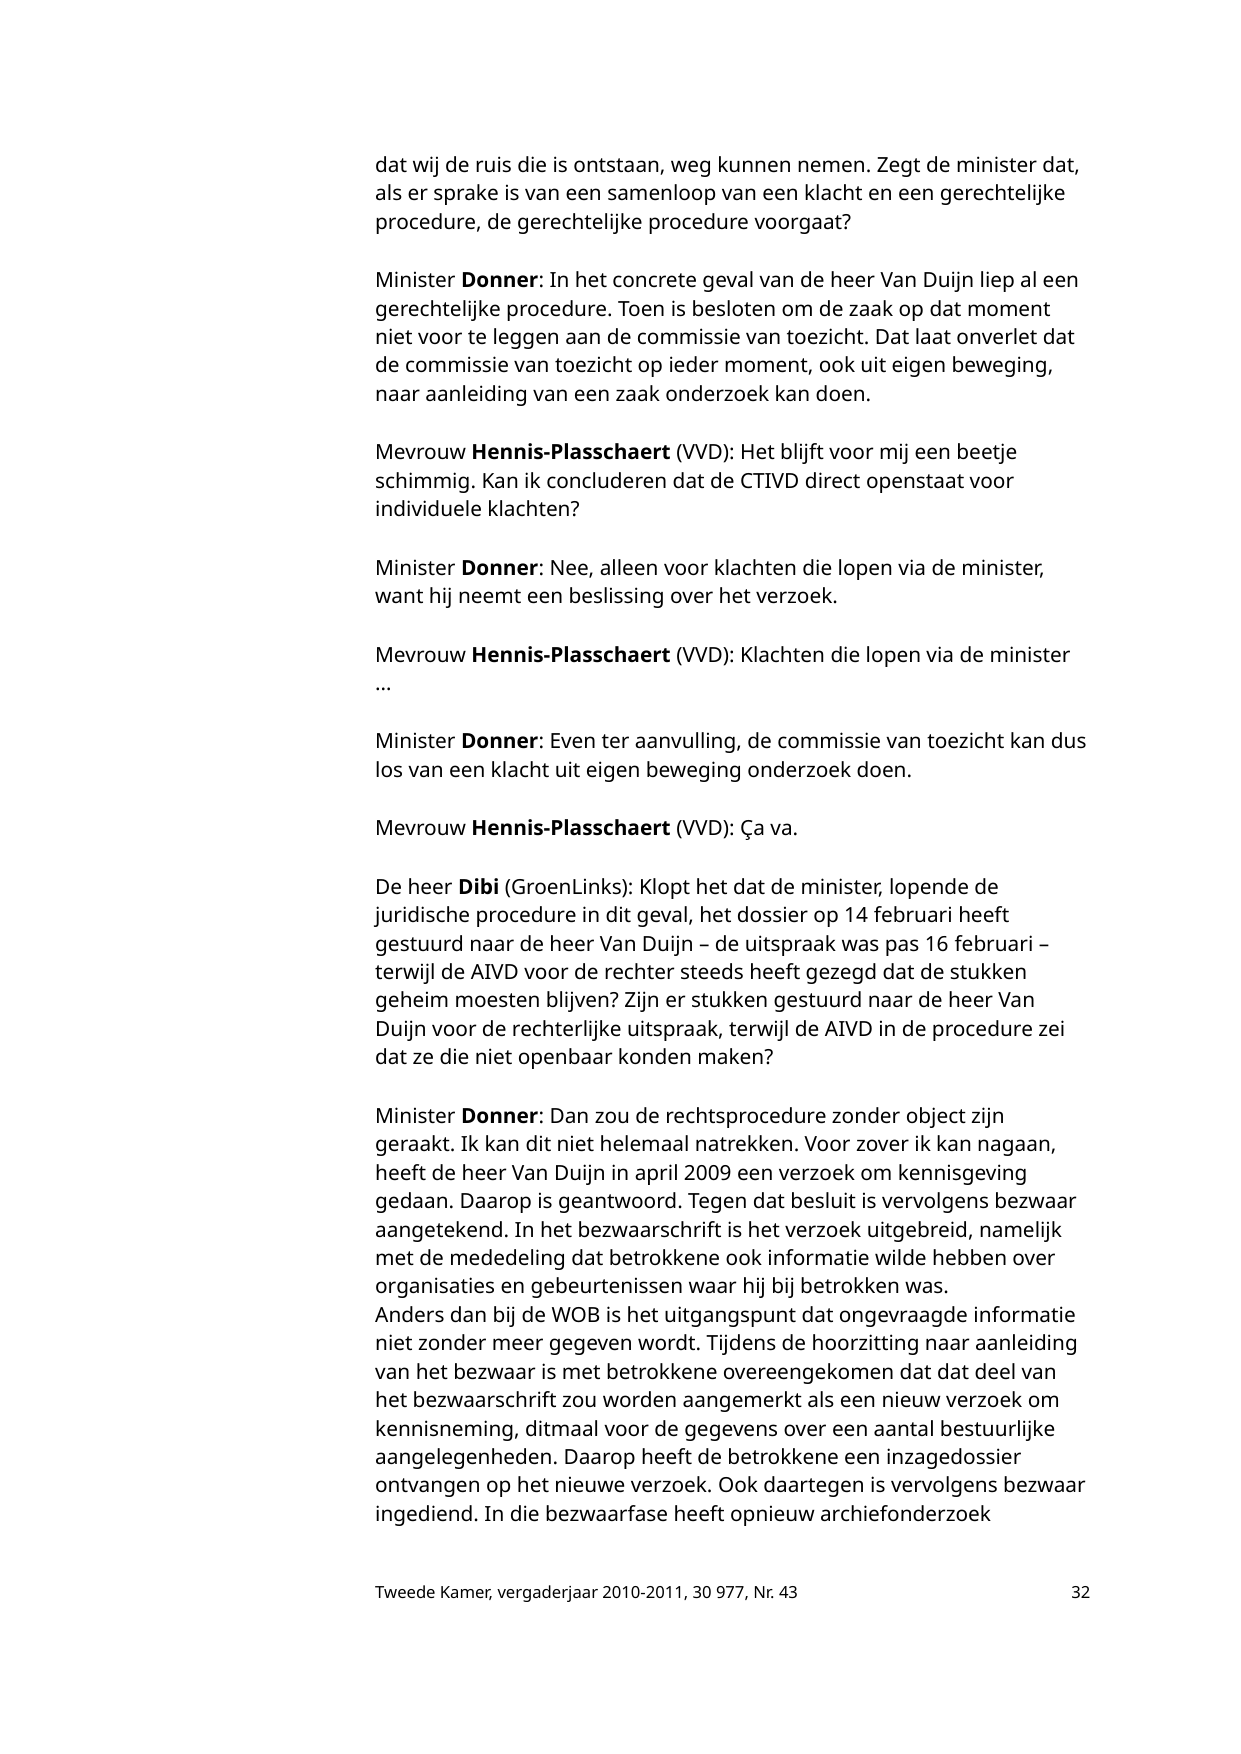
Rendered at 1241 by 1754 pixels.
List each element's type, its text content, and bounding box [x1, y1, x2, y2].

text Minister Donner: Dan zou de rechtsprocedure zonder object zijn geraakt. Ik kan dit niet helemaal natrekken. Voor zover ik kan nagaan, heeft de heer Van Duijn in april 2009 een verzoek om kennisgeving gedaan. Daarop is geantwoord. Tegen dat besluit is vervolgens bezwaar aangetekend. In het bezwaarschrift is het verzoek uitgebreid, namelijk met de mededeling dat betrokkene ook informatie wilde hebben over organisaties en gebeurtenissen waar hij bij betrokken was. [375, 1101, 1090, 1300]
text Minister Donner: Nee, alleen voor klachten die lopen via de minister, want hij neemt een beslissing over het verzoek. [375, 553, 1090, 610]
text Mevrouw Hennis-Plasschaert (VVD): Klachten die lopen via de minister … [375, 640, 1090, 697]
text Minister Donner: Even ter aanvulling, de commissie van toezicht kan dus los van een klacht uit eigen beweging onderzoek doen. [375, 727, 1090, 783]
text Mevrouw Hennis-Plasschaert (VVD): Ça va. [375, 813, 1090, 842]
text dat wij de ruis die is ontstaan, weg kunnen nemen. Zegt de minister dat, als er sprake is van een samenloop van een klacht en een gerechtelijke procedure, de gerechtelijke procedure voorgaat? [375, 150, 1090, 235]
text De heer Dibi (GroenLinks): Klopt het dat de minister, lopende de juridische procedure in dit geval, het dossier op 14 februari heeft gestuurd naar de heer Van Duijn – de uitspraak was pas 16 februari – terwijl de AIVD voor de rechter steeds heeft gezegd dat de stukken geheim moesten blijven? Zijn er stukken gestuurd naar de heer Van Duijn voor de rechterlijke uitspraak, terwijl de AIVD in de procedure zei dat ze die niet openbaar konden maken? [375, 872, 1090, 1071]
text Minister Donner: In het concrete geval van de heer Van Duijn liep al een gerechtelijke procedure. Toen is besloten om de zaak op dat moment niet voor te leggen aan de commissie van toezicht. Dat laat onverlet dat de commissie van toezicht op ieder moment, ook uit eigen beweging, naar aanleiding van een zaak onderzoek kan doen. [375, 265, 1090, 407]
text Mevrouw Hennis-Plasschaert (VVD): Het blijft voor mij een beetje schimmig. Kan ik concluderen dat de CTIVD direct openstaat voor individuele klachten? [375, 437, 1090, 523]
text Anders dan bij de WOB is het uitgangspunt dat ongevraagde informatie niet zonder meer gegeven wordt. Tijdens de hoorzitting naar aanleiding van het bezwaar is met betrokkene overeengekomen dat dat deel van het bezwaarschrift zou worden aangemerkt als een nieuw verzoek om kennisneming, ditmaal voor de gegevens over een aantal bestuurlijke aangelegenheden. Daarop heeft de betrokkene een inzagedossier ontvangen op het nieuwe verzoek. Ook daartegen is vervolgens bezwaar ingediend. In die bezwaarfase heeft opnieuw archiefonderzoek [375, 1300, 1090, 1527]
